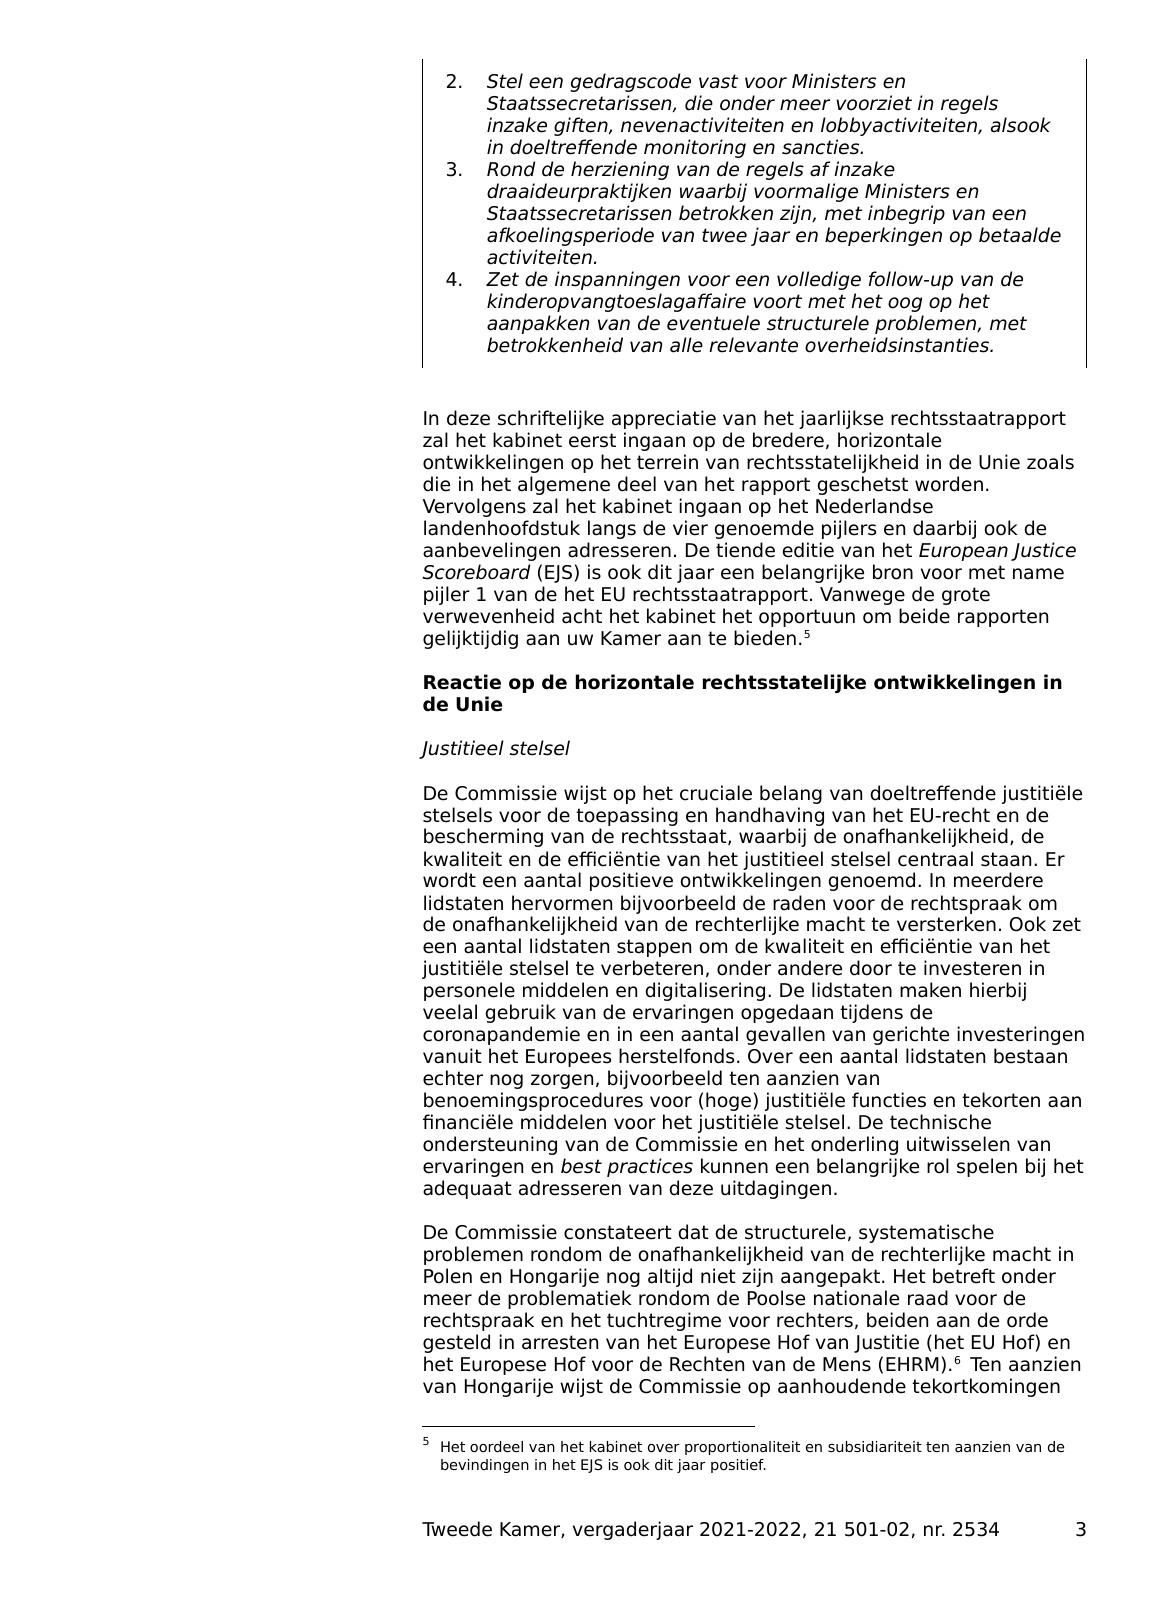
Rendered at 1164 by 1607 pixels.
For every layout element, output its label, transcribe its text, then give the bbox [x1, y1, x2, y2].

table_header 2. Stel een gedragscode vast voor Ministers en Staatssecretarissen, die onder meer voorziet in regels inzake giften, nevenactiviteiten en lobbyactiviteiten, alsook in doeltreffende monitoring en sancties. 3. Rond de herziening van de regels af inzake draaideurpraktijken waarbij voormalige Ministers en Staatssecretarissen betrokken zijn, met inbegrip van een afkoelingsperiode van twee jaar en beperkingen op betaalde activiteiten. 4. Zet de inspanningen voor een volledige follow-up van de kinderopvangtoeslagaffaire voort met het oog op het aanpakken van de eventuele structurele problemen, met betrokkenheid van alle relevante overheidsinstanties. [423, 59, 1086, 368]
text Het oordeel van het kabinet over proportionaliteit en subsidiariteit ten aanzien van de bevindingen in het EJS is ook dit jaar positief. [422, 1435, 1087, 1474]
text In deze schriftelijke appreciatie van het jaarlijkse rechtsstaatrapport zal het kabinet eerst ingaan op de bredere, horizontale ontwikkelingen op het terrein van rechtsstatelijkheid in de Unie zoals die in het algemene deel van het rapport geschetst worden. Vervolgens zal het kabinet ingaan op het Nederlandse landenhoofdstuk langs de vier genoemde pijlers en daarbij ook de aanbevelingen adresseren. De tiende editie van het European Justice Scoreboard (EJS) is ook dit jaar een belangrijke bron voor met name pijler 1 van de het EU rechtsstaatrapport. Vanwege de grote verwevenheid acht het kabinet het opportuun om beide rapporten gelijktijdig aan uw Kamer aan te bieden. [422, 408, 1087, 650]
text De Commissie constateert dat de structurele, systematische problemen rondom de onafhankelijkheid van de rechterlijke macht in Polen en Hongarije nog altijd niet zijn aangepakt. Het betreft onder meer de problematiek rondom de Poolse nationale raad voor de rechtspraak en het tuchtregime voor rechters, beiden aan de orde gesteld in arresten van het Europese Hof van Justitie (het EU Hof) en het Europese Hof voor de Rechten van de Mens (EHRM). Ten aanzien van Hongarije wijst de Commissie op aanhoudende tekortkomingen [422, 1222, 1087, 1398]
subtitle Reactie op de horizontale rechtsstatelijke ontwikkelingen in de Unie [422, 672, 1087, 716]
subtitle Justitieel stelsel [422, 738, 1087, 760]
text De Commissie wijst op het cruciale belang van doeltreffende justitiële stelsels voor de toepassing en handhaving van het EU-recht en de bescherming van de rechtsstaat, waarbij de onafhankelijkheid, de kwaliteit en de efficiëntie van het justitieel stelsel centraal staan. Er wordt een aantal positieve ontwikkelingen genoemd. In meerdere lidstaten hervormen bijvoorbeeld de raden voor de rechtspraak om de onafhankelijkheid van de rechterlijke macht te versterken. Ook zet een aantal lidstaten stappen om de kwaliteit en efficiëntie van het justitiële stelsel te verbeteren, onder andere door te investeren in personele middelen en digitalisering. De lidstaten maken hierbij veelal gebruik van de ervaringen opgedaan tijdens de coronapandemie en in een aantal gevallen van gerichte investeringen vanuit het Europees herstelfonds. Over een aantal lidstaten bestaan echter nog zorgen, bijvoorbeeld ten aanzien van benoemingsprocedures voor (hoge) justitiële functies en tekorten aan financiële middelen voor het justitiële stelsel. De technische ondersteuning van de Commissie en het onderling uitwisselen van ervaringen en best practices kunnen een belangrijke rol spelen bij het adequaat adresseren van deze uitdagingen. [422, 782, 1087, 1200]
